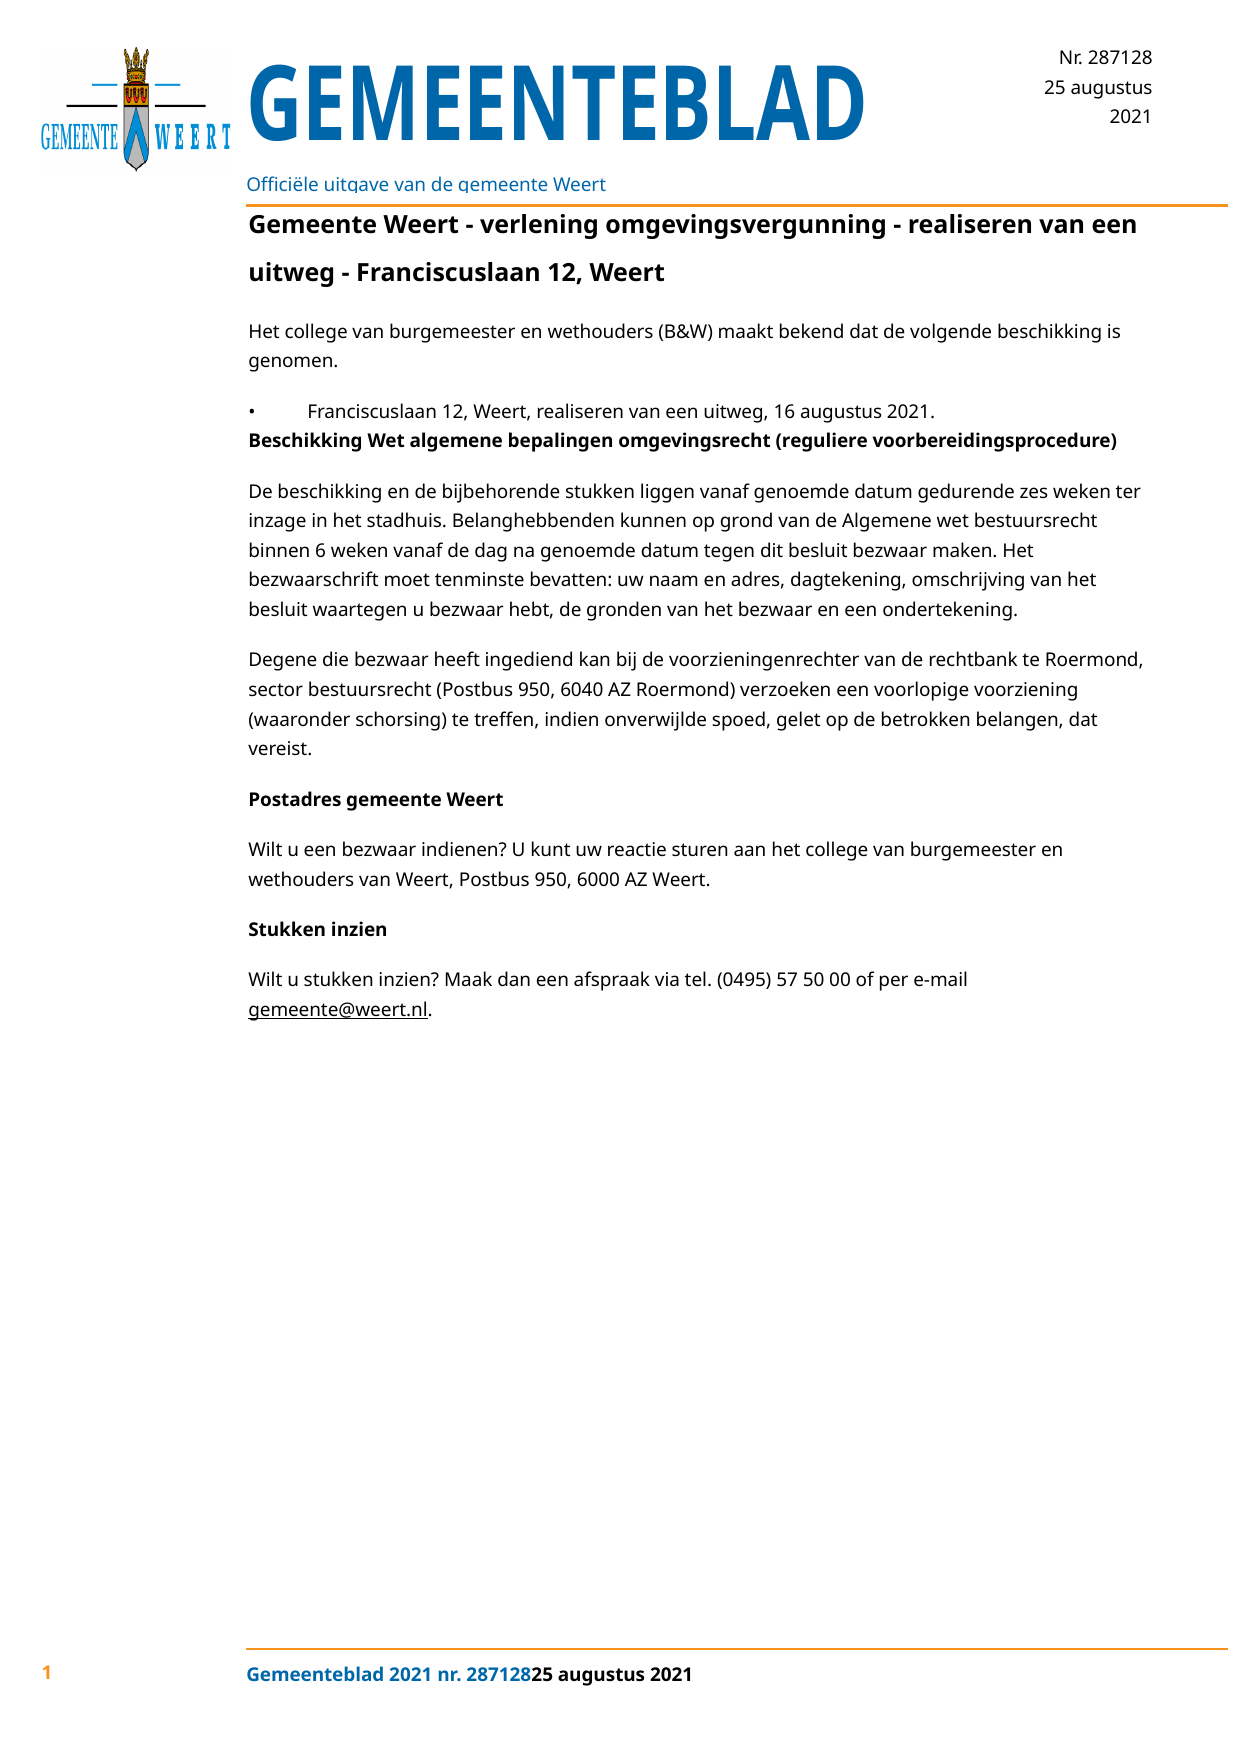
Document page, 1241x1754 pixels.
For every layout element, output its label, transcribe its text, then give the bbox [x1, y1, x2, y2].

text De beschikking en de bijbehorende stukken liggen vanaf genoemde datum gedurende zes weken ter inzage in het stadhuis. Belanghebbenden kunnen op grond van de Algemene wet bestuursrecht binnen 6 weken vanaf de dag na genoemde datum tegen dit besluit bezwaar maken. Het bezwaarschrift moet tenminste bevatten: uw naam en adres, dagtekening, omschrijving van het besluit waartegen u bezwaar hebt, de gronden van het bezwaar en een ondertekening. [248, 478, 1152, 622]
text Wilt u een bezwaar indienen? U kunt uw reactie sturen aan het college van burgemeester en wethouders van Weert, Postbus 950, 6000 AZ Weert. [248, 836, 1152, 892]
text Stukken inzien [248, 916, 1152, 942]
text Postadres gemeente Weert [248, 786, 1152, 812]
picture [41, 47, 231, 172]
text Gemeente Weert - verlening omgevingsvergunning - realiseren van een uitweg - Franciscuslaan 12, Weert [248, 207, 1152, 288]
text Degene die bezwaar heeft ingediend kan bij de voorzieningenrechter van de rechtbank te Roermond, sector bestuursrecht (Postbus 950, 6040 AZ Roermond) verzoeken een voorlopige voorziening (waaronder schorsing) te treffen, indien onverwijlde spoed, gelet op de betrokken belangen, dat vereist. [248, 647, 1152, 761]
text Wilt u stukken inzien? Maak dan een afspraak via tel. (0495) 57 50 00 of per e-mail gemeente@weert.nl. [248, 967, 1152, 1022]
text Het college van burgemeester en wethouders (B&W) maakt bekend dat de volgende beschikking is genomen. [248, 318, 1152, 373]
list Franciscuslaan 12, Weert, realiseren van een uitweg, 16 augustus 2021. [248, 398, 1152, 424]
text Beschikking Wet algemene bepalingen omgevingsrecht (reguliere voorbereidingsprocedure) [248, 427, 1152, 453]
